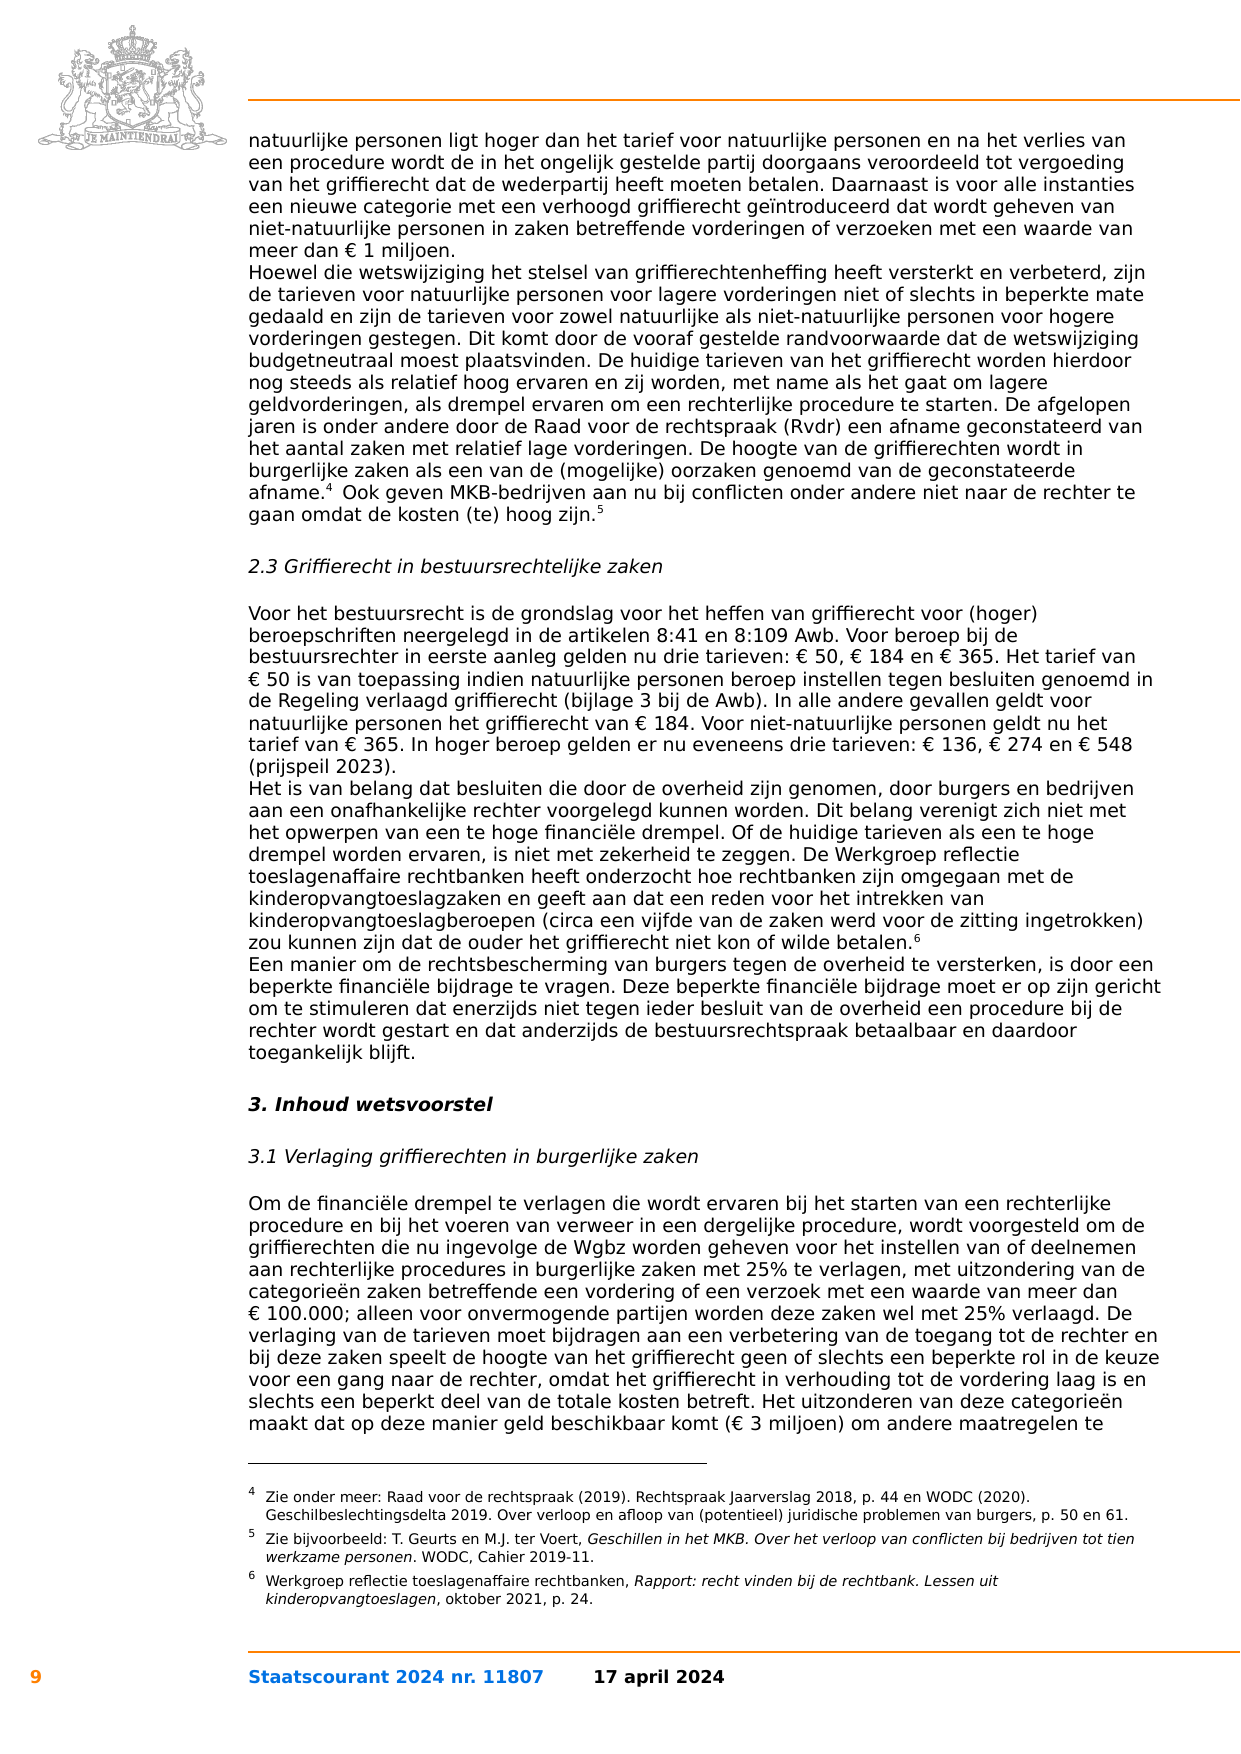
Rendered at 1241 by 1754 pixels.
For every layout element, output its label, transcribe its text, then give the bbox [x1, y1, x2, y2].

text Voor het bestuursrecht is de grondslag voor het heffen van griffierecht voor (hoger) beroepschriften neergelegd in de artikelen 8:41 en 8:109 Awb. Voor beroep bij de bestuursrechter in eerste aanleg gelden nu drie tarieven: € 50, € 184 en € 365. Het tarief van € 50 is van toepassing indien natuurlijke personen beroep instellen tegen besluiten genoemd in de Regeling verlaagd griffierecht (bijlage 3 bij de Awb). In alle andere gevallen geldt voor natuurlijke personen het griffierecht van € 184. Voor niet-natuurlijke personen geldt nu het tarief van € 365. In hoger beroep gelden er nu eveneens drie tarieven: € 136, € 274 en € 548 (prijspeil 2023). [248, 602, 1163, 778]
subtitle 3. Inhoud wetsvoorstel [248, 1094, 1163, 1116]
subtitle 2.3 Griffierecht in bestuursrechtelijke zaken [248, 556, 1163, 577]
text natuurlijke personen ligt hoger dan het tarief voor natuurlijke personen en na het verlies van een procedure wordt de in het ongelijk gestelde partij doorgaans veroordeeld tot vergoeding van het griffierecht dat de wederpartij heeft moeten betalen. Daarnaast is voor alle instanties een nieuwe categorie met een verhoogd griffierecht geïntroduceerd dat wordt geheven van niet-natuurlijke personen in zaken betreffende vorderingen of verzoeken met een waarde van meer dan € 1 miljoen. [248, 130, 1163, 262]
text Werkgroep reflectie toeslagenaffaire rechtbanken, Rapport: recht vinden bij de rechtbank. Lessen uit kinderopvangtoeslagen, oktober 2021, p. 24. [248, 1569, 1163, 1608]
subtitle 3.1 Verlaging griffierechten in burgerlijke zaken [248, 1146, 1163, 1168]
text Om de financiële drempel te verlagen die wordt ervaren bij het starten van een rechterlijke procedure en bij het voeren van verweer in een dergelijke procedure, wordt voorgesteld om de griffierechten die nu ingevolge de Wgbz worden geheven voor het instellen van of deelnemen aan rechterlijke procedures in burgerlijke zaken met 25% te verlagen, met uitzondering van de categorieën zaken betreffende een vordering of een verzoek met een waarde van meer dan € 100.000; alleen voor onvermogende partijen worden deze zaken wel met 25% verlaagd. De verlaging van de tarieven moet bijdragen aan een verbetering van de toegang tot de rechter en bij deze zaken speelt de hoogte van het griffierecht geen of slechts een beperkte rol in de keuze voor een gang naar de rechter, omdat het griffierecht in verhouding tot de vordering laag is en slechts een beperkt deel van de totale kosten betreft. Het uitzonderen van deze categorieën maakt dat op deze manier geld beschikbaar komt (€ 3 miljoen) om andere maatregelen te [248, 1193, 1163, 1435]
text Zie bijvoorbeeld: T. Geurts en M.J. ter Voert, Geschillen in het MKB. Over het verloop van conflicten bij bedrijven tot tien werkzame personen. WODC, Cahier 2019-11. [248, 1527, 1163, 1566]
picture [38, 25, 227, 150]
text Een manier om de rechtsbescherming van burgers tegen de overheid te versterken, is door een beperkte financiële bijdrage te vragen. Deze beperkte financiële bijdrage moet er op zijn gericht om te stimuleren dat enerzijds niet tegen ieder besluit van de overheid een procedure bij de rechter wordt gestart en dat anderzijds de bestuursrechtspraak betaalbaar en daardoor toegankelijk blijft. [248, 954, 1163, 1064]
text Hoewel die wetswijziging het stelsel van griffierechtenheffing heeft versterkt en verbeterd, zijn de tarieven voor natuurlijke personen voor lagere vorderingen niet of slechts in beperkte mate gedaald en zijn de tarieven voor zowel natuurlijke als niet-natuurlijke personen voor hogere vorderingen gestegen. Dit komt door de vooraf gestelde randvoorwaarde dat de wetswijziging budgetneutraal moest plaatsvinden. De huidige tarieven van het griffierecht worden hierdoor nog steeds als relatief hoog ervaren en zij worden, met name als het gaat om lagere geldvorderingen, als drempel ervaren om een rechterlijke procedure te starten. De afgelopen jaren is onder andere door de Raad voor de rechtspraak (Rvdr) een afname geconstateerd van het aantal zaken met relatief lage vorderingen. De hoogte van de griffierechten wordt in burgerlijke zaken als een van de (mogelijke) oorzaken genoemd van de geconstateerde afname. Ook geven MKB-bedrijven aan nu bij conflicten onder andere niet naar de rechter te gaan omdat de kosten (te) hoog zijn. [248, 262, 1163, 526]
text Zie onder meer: Raad voor de rechtspraak (2019). Rechtspraak Jaarverslag 2018, p. 44 en WODC (2020). Geschilbeslechtingsdelta 2019. Over verloop en afloop van (potentieel) juridische problemen van burgers, p. 50 en 61. [248, 1485, 1163, 1524]
text Het is van belang dat besluiten die door de overheid zijn genomen, door burgers en bedrijven aan een onafhankelijke rechter voorgelegd kunnen worden. Dit belang verenigt zich niet met het opwerpen van een te hoge financiële drempel. Of de huidige tarieven als een te hoge drempel worden ervaren, is niet met zekerheid te zeggen. De Werkgroep reflectie toeslagenaffaire rechtbanken heeft onderzocht hoe rechtbanken zijn omgegaan met de kinderopvangtoeslagzaken en geeft aan dat een reden voor het intrekken van kinderopvangtoeslagberoepen (circa een vijfde van de zaken werd voor de zitting ingetrokken) zou kunnen zijn dat de ouder het griffierecht niet kon of wilde betalen. [248, 778, 1163, 954]
